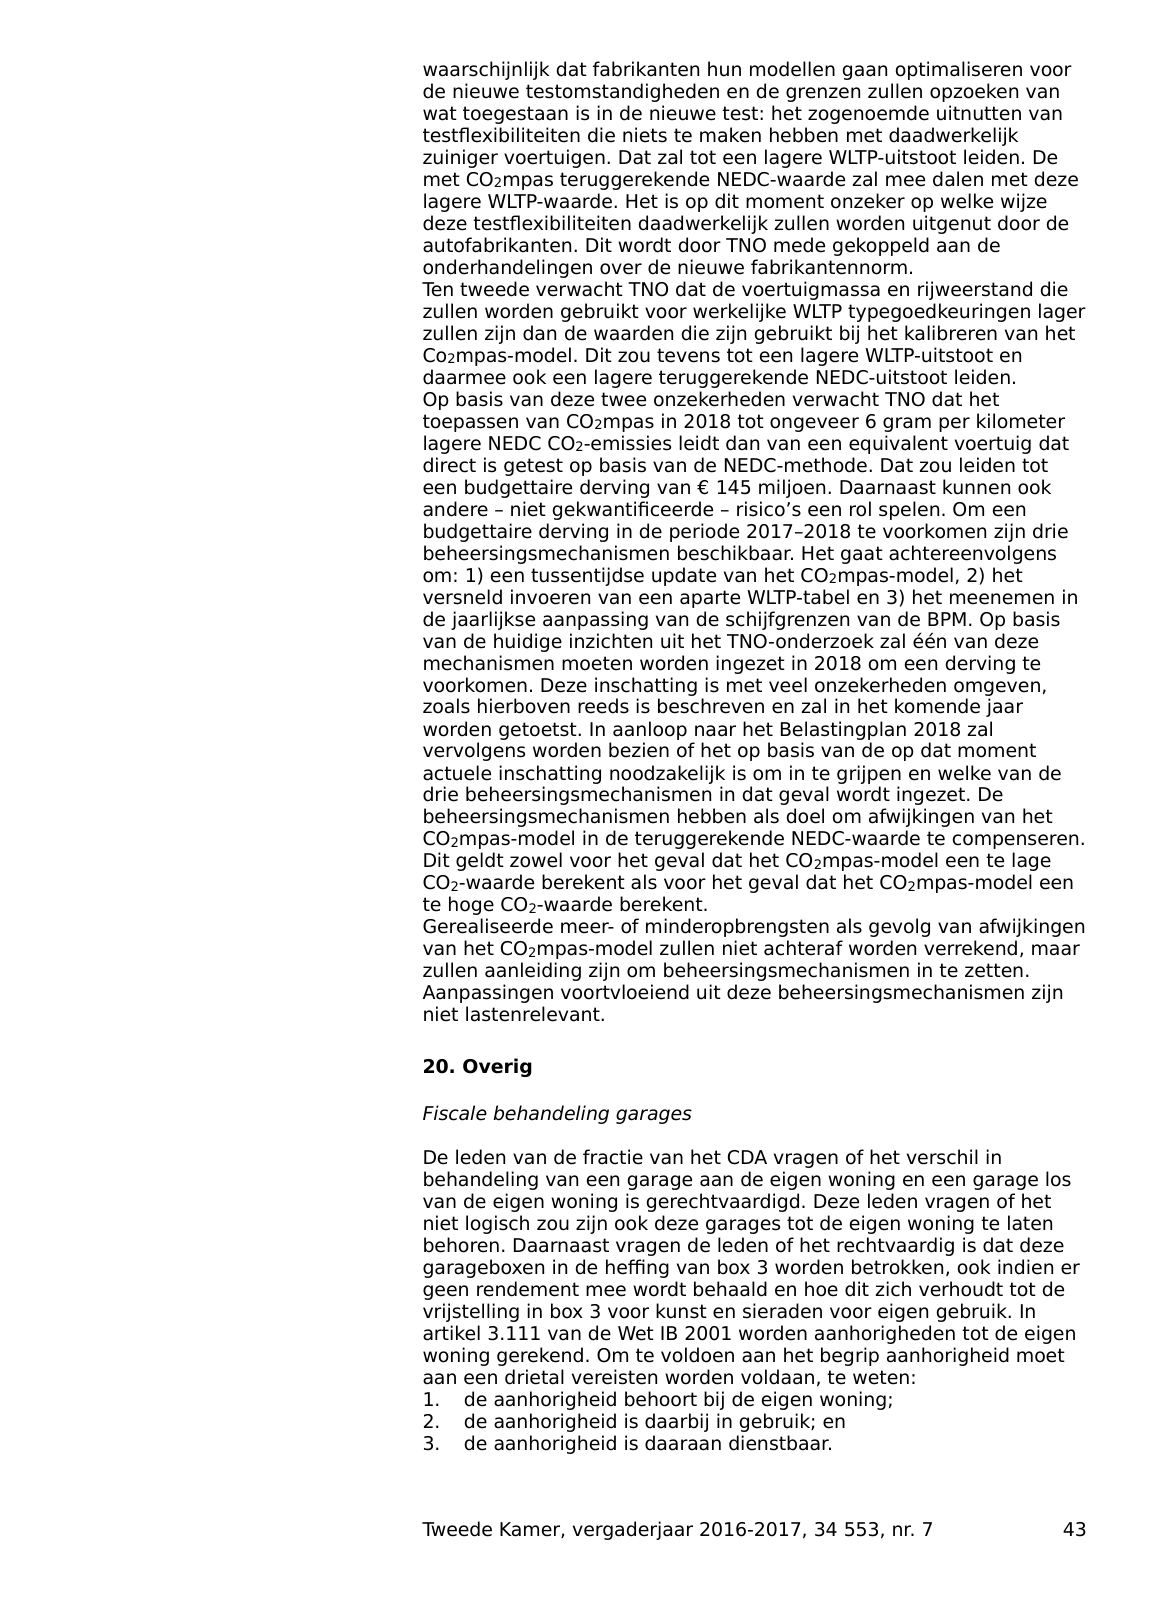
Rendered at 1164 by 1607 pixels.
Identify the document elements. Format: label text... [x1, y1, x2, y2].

subtitle Fiscale behandeling garages [422, 1103, 1087, 1125]
text waarschijnlijk dat fabrikanten hun modellen gaan optimaliseren voor de nieuwe testomstandigheden en de grenzen zullen opzoeken van wat toegestaan is in de nieuwe test: het zogenoemde uitnutten van testflexibiliteiten die niets te maken hebben met daadwerkelijk zuiniger voertuigen. Dat zal tot een lagere WLTP-uitstoot leiden. De met CO2mpas teruggerekende NEDC-waarde zal mee dalen met deze lagere WLTP-waarde. Het is op dit moment onzeker op welke wijze deze testflexibiliteiten daadwerkelijk zullen worden uitgenut door de autofabrikanten. Dit wordt door TNO mede gekoppeld aan de onderhandelingen over de nieuwe fabrikantennorm. [422, 59, 1087, 279]
text 2. de aanhorigheid is daarbij in gebruik; en [422, 1411, 1087, 1433]
text 3. de aanhorigheid is daaraan dienstbaar. [422, 1433, 1087, 1455]
subtitle 20. Overig [422, 1056, 1087, 1078]
text Ten tweede verwacht TNO dat de voertuigmassa en rijweerstand die zullen worden gebruikt voor werkelijke WLTP typegoedkeuringen lager zullen zijn dan de waarden die zijn gebruikt bij het kalibreren van het Co2mpas-model. Dit zou tevens tot een lagere WLTP-uitstoot en daarmee ook een lagere teruggerekende NEDC-uitstoot leiden. [422, 279, 1087, 389]
text Gerealiseerde meer- of minderopbrengsten als gevolg van afwijkingen van het CO2mpas-model zullen niet achteraf worden verrekend, maar zullen aanleiding zijn om beheersingsmechanismen in te zetten. Aanpassingen voortvloeiend uit deze beheersingsmechanismen zijn niet lastenrelevant. [422, 916, 1087, 1026]
text Op basis van deze twee onzekerheden verwacht TNO dat het toepassen van CO2mpas in 2018 tot ongeveer 6 gram per kilometer lagere NEDC CO2-emissies leidt dan van een equivalent voertuig dat direct is getest op basis van de NEDC-methode. Dat zou leiden tot een budgettaire derving van € 145 miljoen. Daarnaast kunnen ook andere – niet gekwantificeerde – risico’s een rol spelen. Om een budgettaire derving in de periode 2017–2018 te voorkomen zijn drie beheersingsmechanismen beschikbaar. Het gaat achtereenvolgens om: 1) een tussentijdse update van het CO2mpas-model, 2) het versneld invoeren van een aparte WLTP-tabel en 3) het meenemen in de jaarlijkse aanpassing van de schijfgrenzen van de BPM. Op basis van de huidige inzichten uit het TNO-onderzoek zal één van deze mechanismen moeten worden ingezet in 2018 om een derving te voorkomen. Deze inschatting is met veel onzekerheden omgeven, zoals hierboven reeds is beschreven en zal in het komende jaar worden getoetst. In aanloop naar het Belastingplan 2018 zal vervolgens worden bezien of het op basis van de op dat moment actuele inschatting noodzakelijk is om in te grijpen en welke van de drie beheersingsmechanismen in dat geval wordt ingezet. De beheersingsmechanismen hebben als doel om afwijkingen van het CO2mpas-model in de teruggerekende NEDC-waarde te compenseren. Dit geldt zowel voor het geval dat het CO2mpas-model een te lage CO2-waarde berekent als voor het geval dat het CO2mpas-model een te hoge CO2-waarde berekent. [422, 389, 1087, 916]
text 1. de aanhorigheid behoort bij de eigen woning; [422, 1389, 1087, 1411]
text De leden van de fractie van het CDA vragen of het verschil in behandeling van een garage aan de eigen woning en een garage los van de eigen woning is gerechtvaardigd. Deze leden vragen of het niet logisch zou zijn ook deze garages tot de eigen woning te laten behoren. Daarnaast vragen de leden of het rechtvaardig is dat deze garageboxen in de heffing van box 3 worden betrokken, ook indien er geen rendement mee wordt behaald en hoe dit zich verhoudt tot de vrijstelling in box 3 voor kunst en sieraden voor eigen gebruik. In artikel 3.111 van de Wet IB 2001 worden aanhorigheden tot de eigen woning gerekend. Om te voldoen aan het begrip aanhorigheid moet aan een drietal vereisten worden voldaan, te weten: [422, 1147, 1087, 1389]
